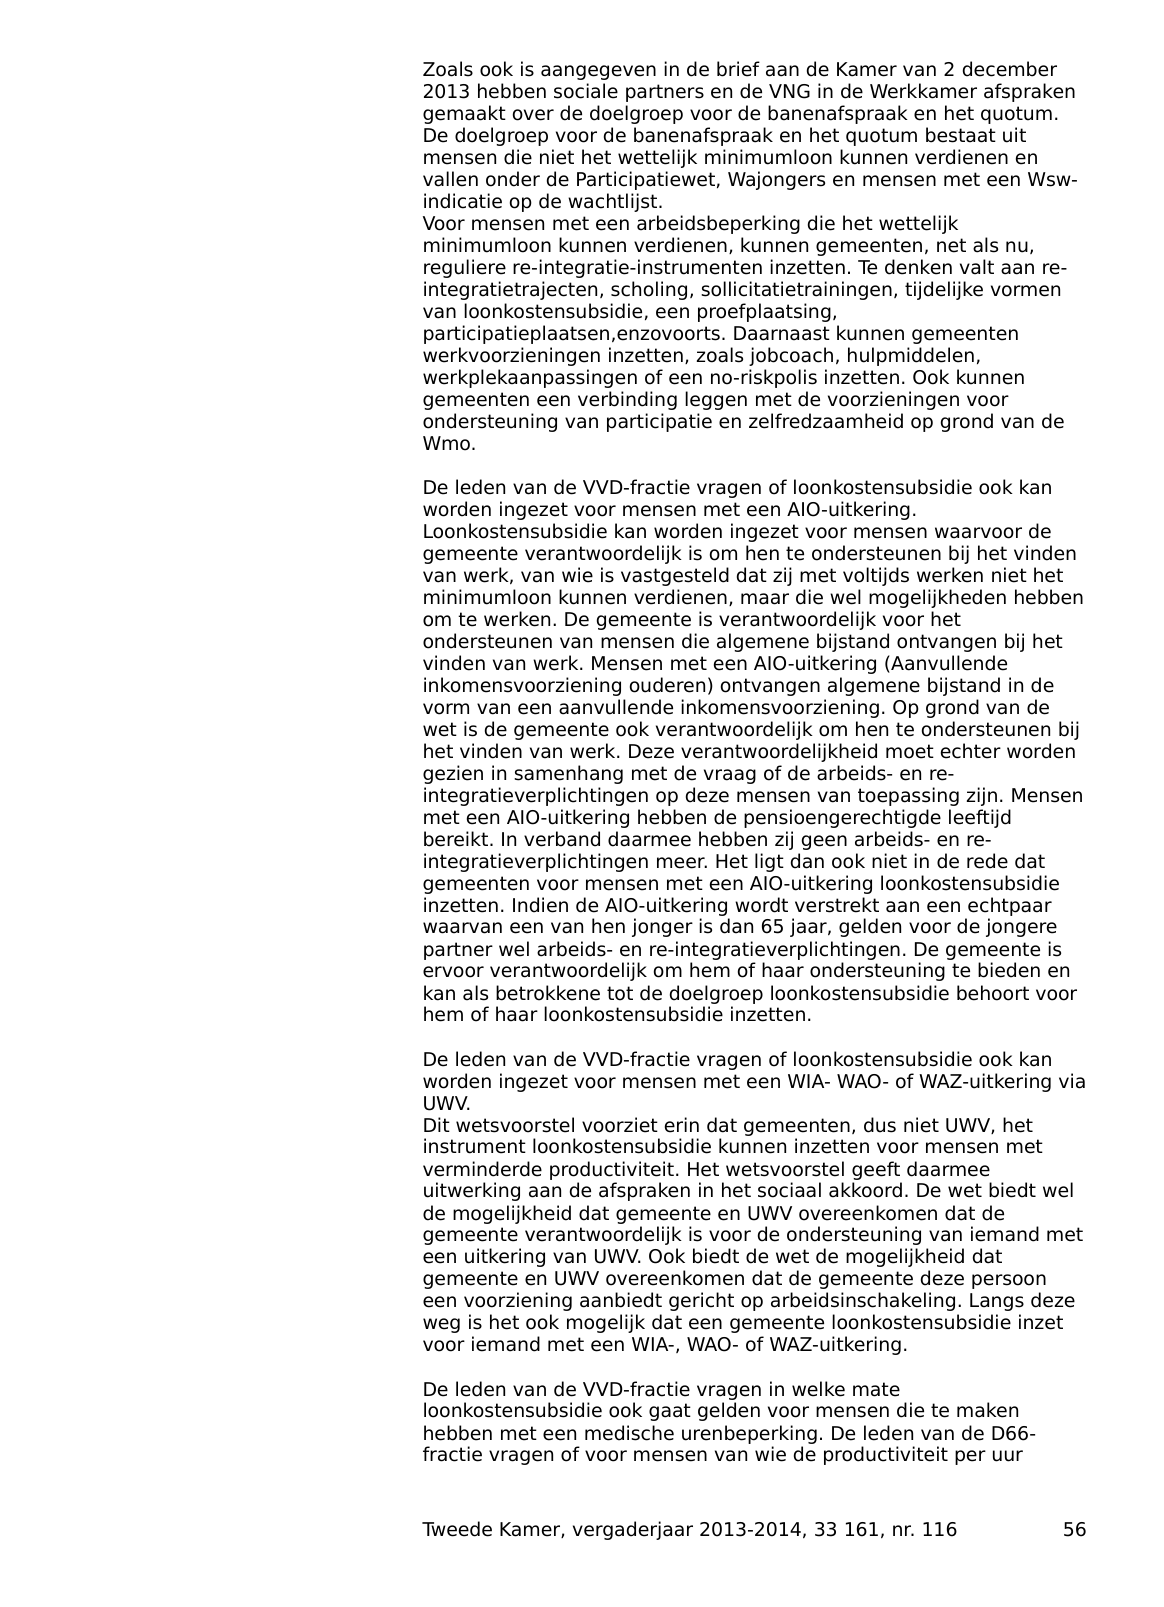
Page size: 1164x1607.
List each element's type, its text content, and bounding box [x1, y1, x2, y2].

text De leden van de VVD-fractie vragen of loonkostensubsidie ook kan worden ingezet voor mensen met een WIA- WAO- of WAZ-uitkering via UWV. [422, 1048, 1087, 1114]
text Loonkostensubsidie kan worden ingezet voor mensen waarvoor de gemeente verantwoordelijk is om hen te ondersteunen bij het vinden van werk, van wie is vastgesteld dat zij met voltijds werken niet het minimumloon kunnen verdienen, maar die wel mogelijkheden hebben om te werken. De gemeente is verantwoordelijk voor het ondersteunen van mensen die algemene bijstand ontvangen bij het vinden van werk. Mensen met een AIO-uitkering (Aanvullende inkomensvoorziening ouderen) ontvangen algemene bijstand in de vorm van een aanvullende inkomensvoorziening. Op grond van de wet is de gemeente ook verantwoordelijk om hen te ondersteunen bij het vinden van werk. Deze verantwoordelijkheid moet echter worden gezien in samenhang met de vraag of de arbeids- en re-integratieverplichtingen op deze mensen van toepassing zijn. Mensen met een AIO-uitkering hebben de pensioengerechtigde leeftijd bereikt. In verband daarmee hebben zij geen arbeids- en re-integratieverplichtingen meer. Het ligt dan ook niet in de rede dat gemeenten voor mensen met een AIO-uitkering loonkostensubsidie inzetten. Indien de AIO-uitkering wordt verstrekt aan een echtpaar waarvan een van hen jonger is dan 65 jaar, gelden voor de jongere partner wel arbeids- en re-integratieverplichtingen. De gemeente is ervoor verantwoordelijk om hem of haar ondersteuning te bieden en kan als betrokkene tot de doelgroep loonkostensubsidie behoort voor hem of haar loonkostensubsidie inzetten. [422, 521, 1087, 1026]
text Zoals ook is aangegeven in de brief aan de Kamer van 2 december 2013 hebben sociale partners en de VNG in de Werkkamer afspraken gemaakt over de doelgroep voor de banenafspraak en het quotum. De doelgroep voor de banenafspraak en het quotum bestaat uit mensen die niet het wettelijk minimumloon kunnen verdienen en vallen onder de Participatiewet, Wajongers en mensen met een Wsw-indicatie op de wachtlijst. [422, 59, 1087, 213]
text De leden van de VVD-fractie vragen in welke mate loonkostensubsidie ook gaat gelden voor mensen die te maken hebben met een medische urenbeperking. De leden van de D66-fractie vragen of voor mensen van wie de productiviteit per uur [422, 1378, 1087, 1466]
text De leden van de VVD-fractie vragen of loonkostensubsidie ook kan worden ingezet voor mensen met een AIO-uitkering. [422, 477, 1087, 521]
text Dit wetsvoorstel voorziet erin dat gemeenten, dus niet UWV, het instrument loonkostensubsidie kunnen inzetten voor mensen met verminderde productiviteit. Het wetsvoorstel geeft daarmee uitwerking aan de afspraken in het sociaal akkoord. De wet biedt wel de mogelijkheid dat gemeente en UWV overeenkomen dat de gemeente verantwoordelijk is voor de ondersteuning van iemand met een uitkering van UWV. Ook biedt de wet de mogelijkheid dat gemeente en UWV overeenkomen dat de gemeente deze persoon een voorziening aanbiedt gericht op arbeidsinschakeling. Langs deze weg is het ook mogelijk dat een gemeente loonkostensubsidie inzet voor iemand met een WIA-, WAO- of WAZ-uitkering. [422, 1114, 1087, 1356]
text Voor mensen met een arbeidsbeperking die het wettelijk minimumloon kunnen verdienen, kunnen gemeenten, net als nu, reguliere re-integratie-instrumenten inzetten. Te denken valt aan re-integratietrajecten, scholing, sollicitatietrainingen, tijdelijke vormen van loonkostensubsidie, een proefplaatsing, participatieplaatsen,enzovoorts. Daarnaast kunnen gemeenten werkvoorzieningen inzetten, zoals jobcoach, hulpmiddelen, werkplekaanpassingen of een no-riskpolis inzetten. Ook kunnen gemeenten een verbinding leggen met de voorzieningen voor ondersteuning van participatie en zelfredzaamheid op grond van de Wmo. [422, 213, 1087, 455]
